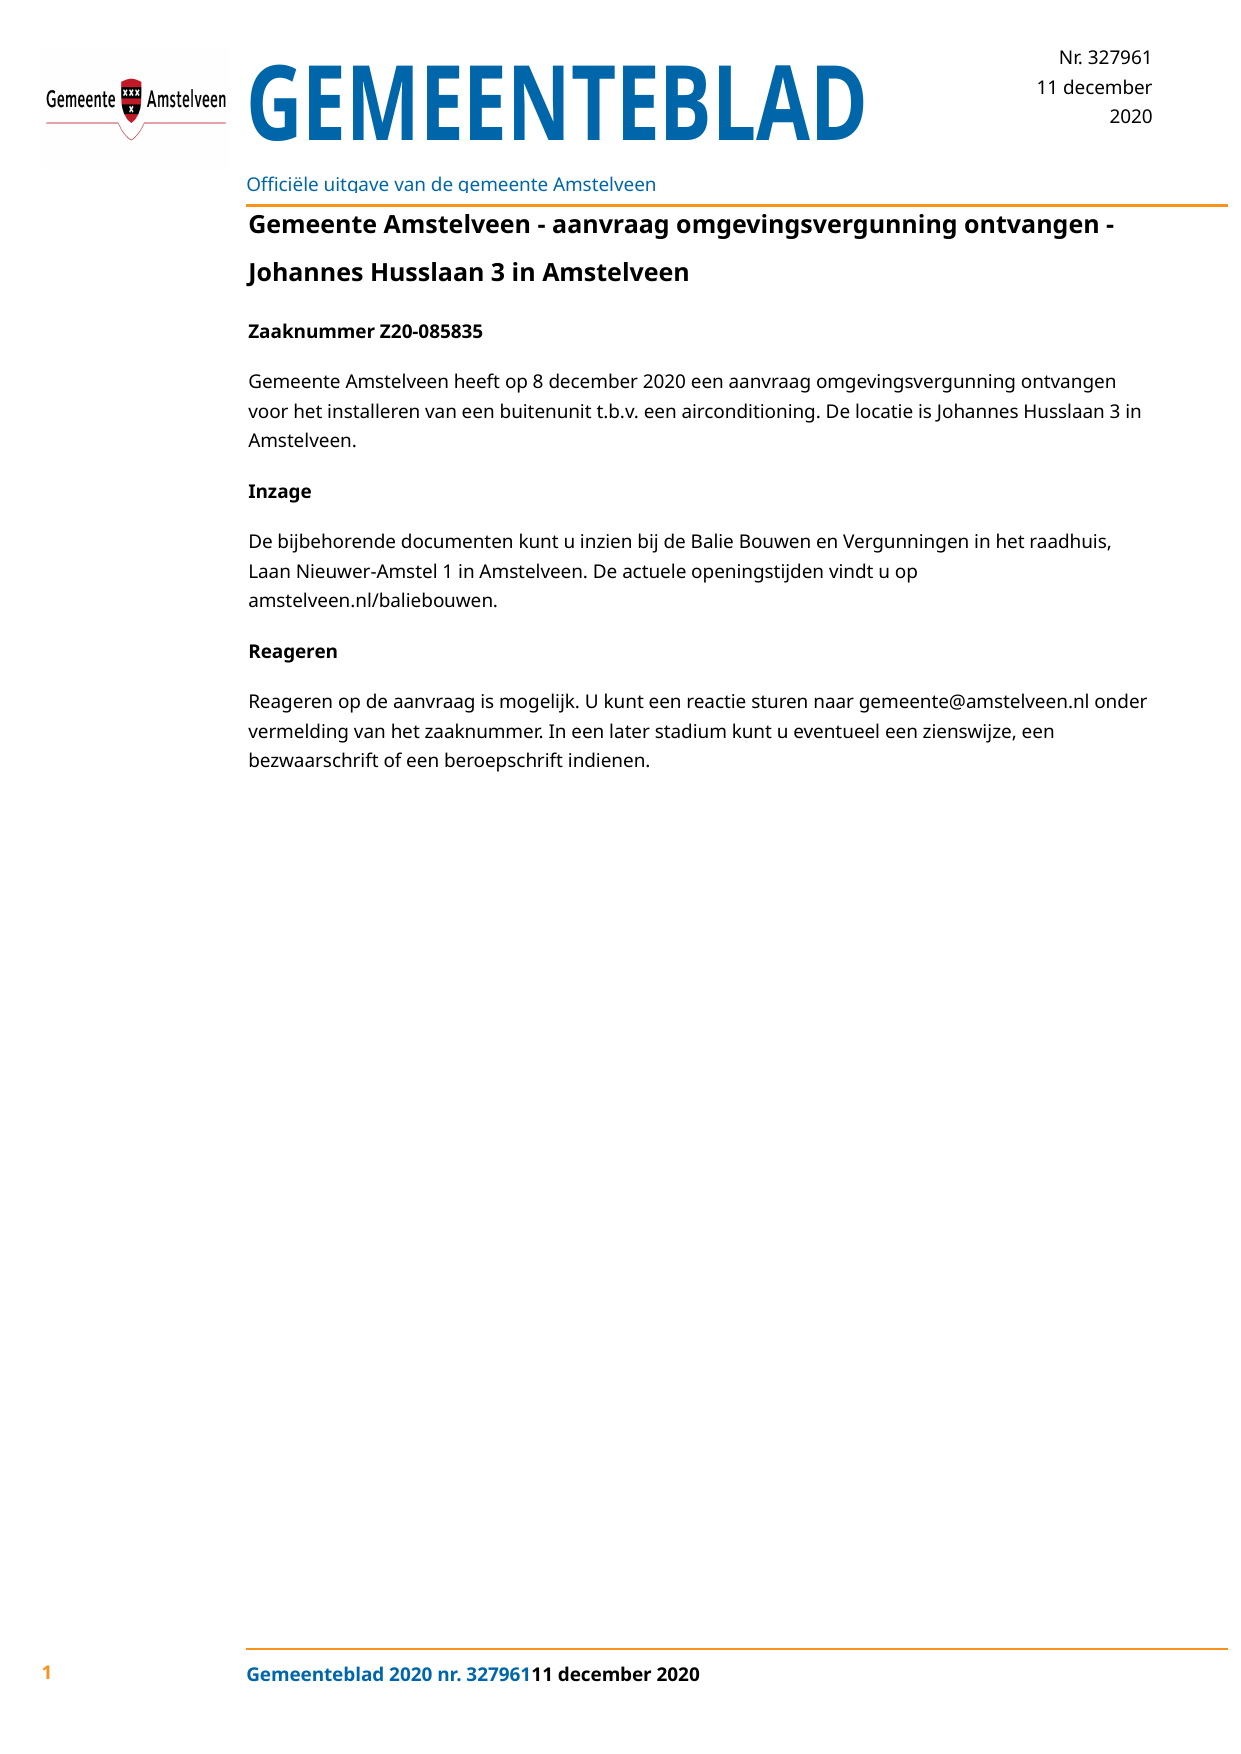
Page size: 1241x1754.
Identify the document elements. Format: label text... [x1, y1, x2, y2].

text Gemeente Amstelveen - aanvraag omgevingsvergunning ontvangen - Johannes Husslaan 3 in Amstelveen [248, 207, 1152, 288]
picture [41, 47, 231, 172]
text De bijbehorende documenten kunt u inzien bij de Balie Bouwen en Vergunningen in het raadhuis, Laan Nieuwer-Amstel 1 in Amstelveen. De actuele openingstijden vindt u op amstelveen.nl/baliebouwen. [248, 528, 1152, 613]
text Zaaknummer Z20-085835 [248, 318, 1152, 344]
text Reageren op de aanvraag is mogelijk. U kunt een reactie sturen naar gemeente@amstelveen.nl onder vermelding van het zaaknummer. In een later stadium kunt u eventueel een zienswijze, een bezwaarschrift of een beroepschrift indienen. [248, 688, 1152, 773]
text Gemeente Amstelveen heeft op 8 december 2020 een aanvraag omgevingsvergunning ontvangen voor het installeren van een buitenunit t.b.v. een airconditioning. De locatie is Johannes Husslaan 3 in Amstelveen. [248, 368, 1152, 453]
text Inzage [248, 478, 1152, 504]
text Reageren [248, 638, 1152, 664]
